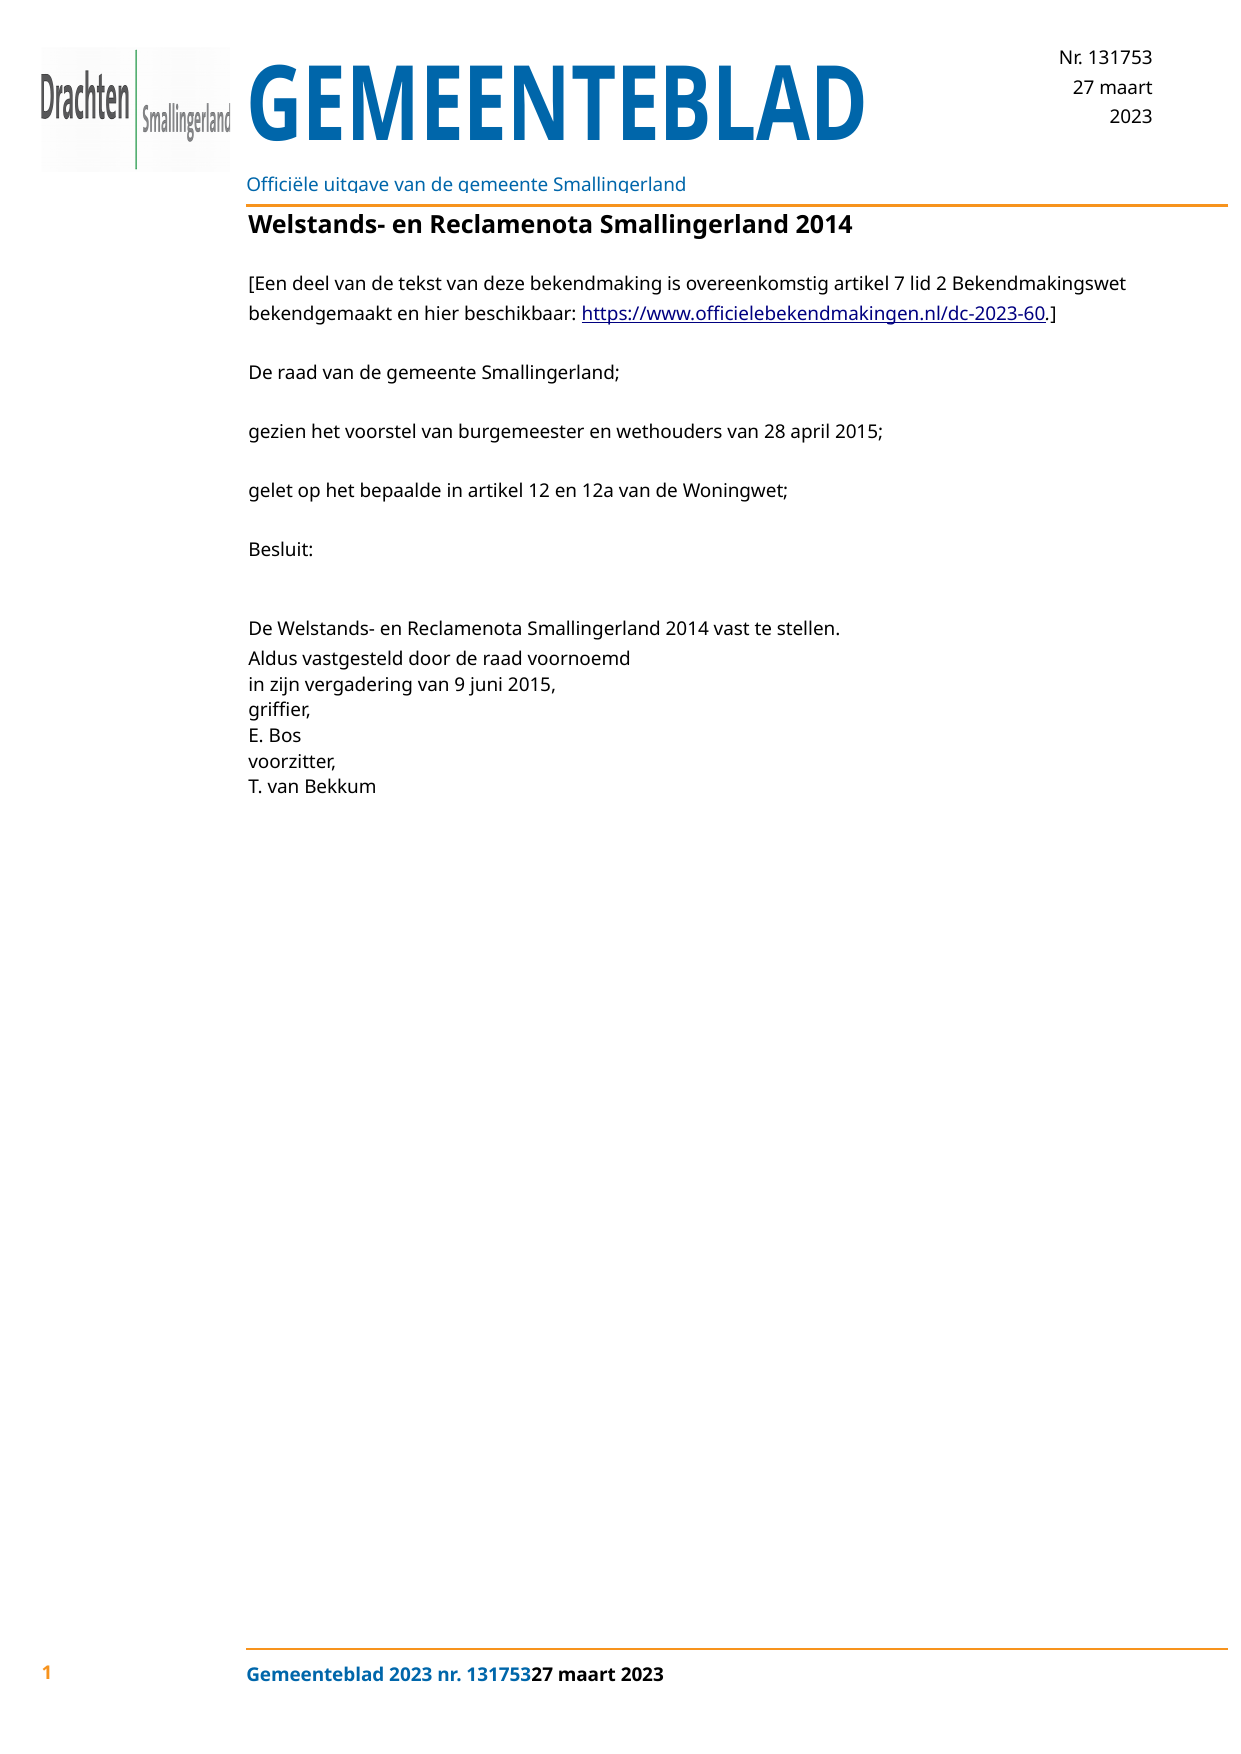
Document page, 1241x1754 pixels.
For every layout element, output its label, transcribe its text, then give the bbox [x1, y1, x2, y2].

text Aldus vastgesteld door de raad voornoemd [248, 645, 1152, 671]
text gelet op het bepaalde in artikel 12 en 12a van de Woningwet; [248, 477, 1152, 503]
text E. Bos [248, 722, 1152, 748]
text De raad van de gemeente Smallingerland; [248, 359, 1152, 385]
text De Welstands- en Reclamenota Smallingerland 2014 vast te stellen. [248, 615, 1152, 641]
text gezien het voorstel van burgemeester en wethouders van 28 april 2015; [248, 418, 1152, 444]
text Besluit: [248, 537, 1152, 562]
text voorzitter, [248, 748, 1152, 774]
text Welstands- en Reclamenota Smallingerland 2014 [248, 207, 1152, 241]
text in zijn vergadering van 9 juni 2015, [248, 671, 1152, 696]
text [Een deel van de tekst van deze bekendmaking is overeenkomstig artikel 7 lid 2 Bekendmakingswet bekendgemaakt en hier beschikbaar: https://www.officielebekendmakingen.nl/dc-2023-60.] [248, 270, 1152, 326]
picture [41, 47, 231, 172]
text griffier, [248, 696, 1152, 722]
text T. van Bekkum [248, 774, 1152, 799]
